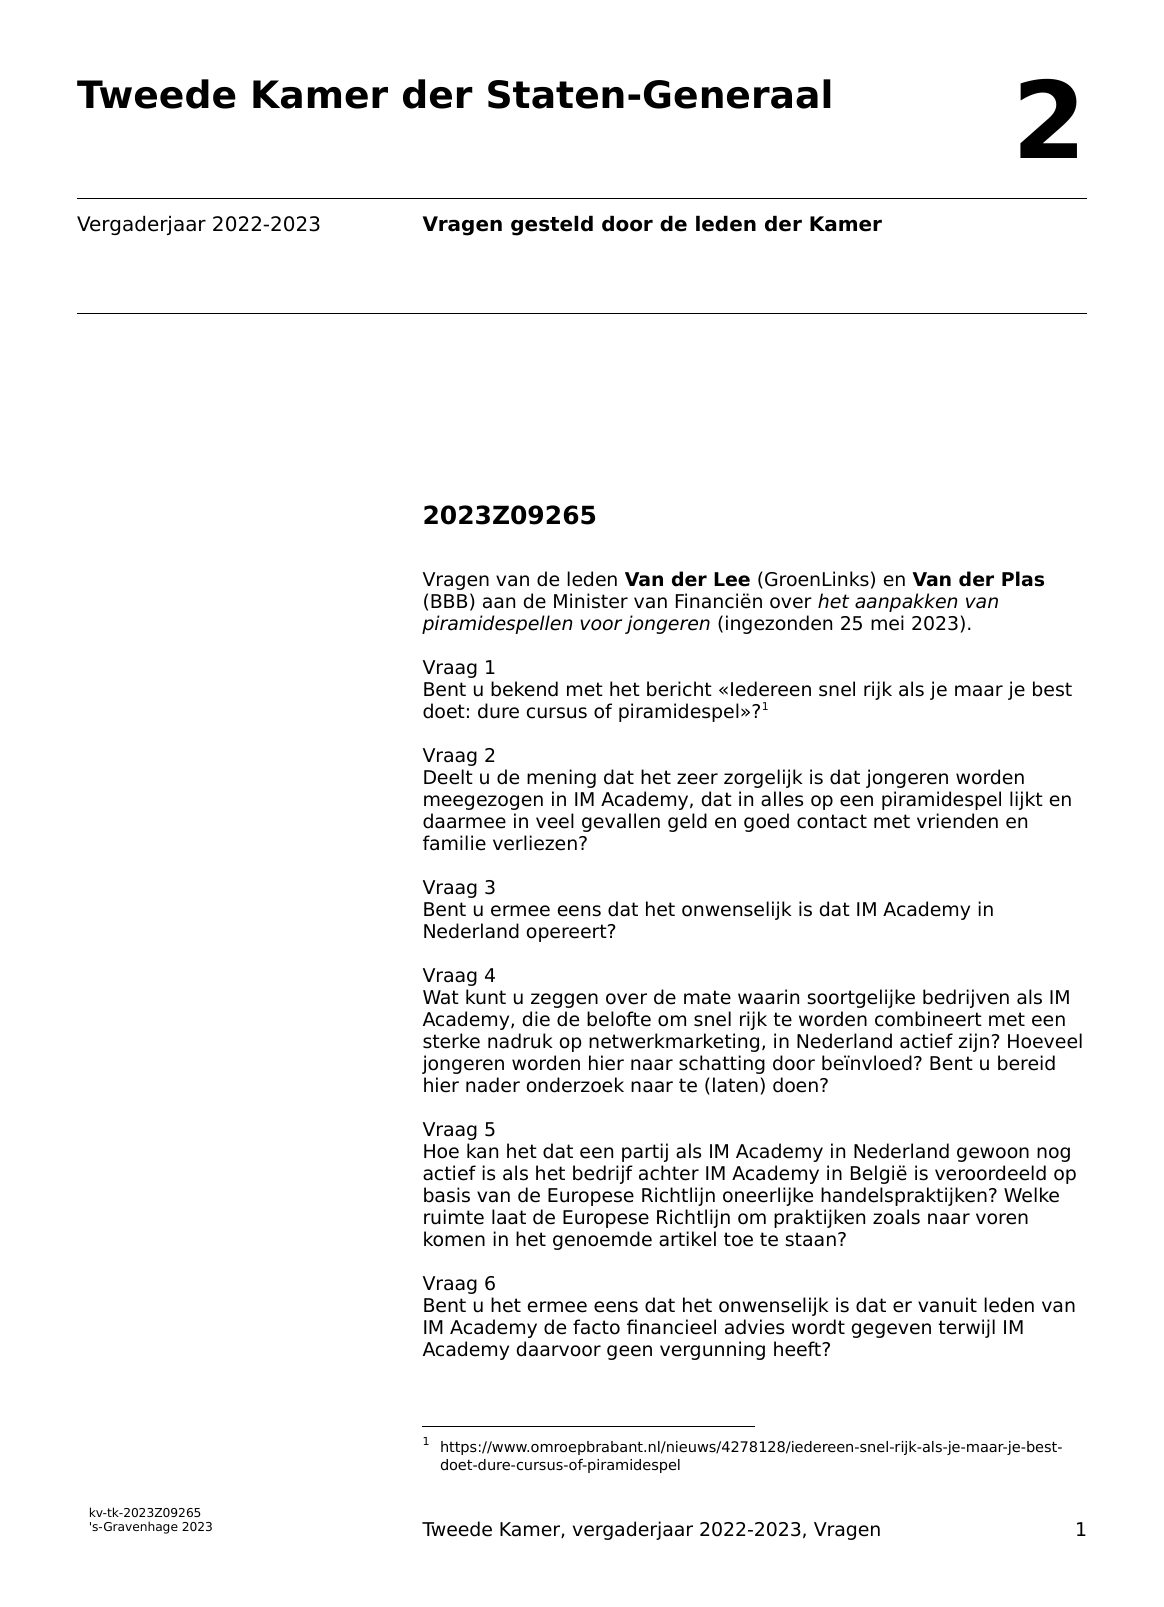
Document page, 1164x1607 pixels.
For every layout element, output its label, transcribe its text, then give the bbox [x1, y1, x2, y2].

text 's-Gravenhage 2023 [88, 1520, 323, 1534]
text Vraag 1 [422, 657, 1087, 679]
table_header Tweede Kamer der Staten-Generaal [77, 59, 886, 198]
text Bent u bekend met het bericht «Iedereen snel rijk als je maar je best doet: dure cursus of piramidespel»? [422, 679, 1087, 723]
text Deelt u de mening dat het zeer zorgelijk is dat jongeren worden meegezogen in IM Academy, dat in alles op een piramidespel lijkt en daarmee in veel gevallen geld en goed contact met vrienden en familie verliezen? [422, 767, 1087, 855]
text Hoe kan het dat een partij als IM Academy in Nederland gewoon nog actief is als het bedrijf achter IM Academy in België is veroordeeld op basis van de Europese Richtlijn oneerlijke handelspraktijken? Welke ruimte laat de Europese Richtlijn om praktijken zoals naar voren komen in het genoemde artikel toe te staan? [422, 1141, 1087, 1251]
text Vraag 3 [422, 877, 1087, 899]
text Bent u het ermee eens dat het onwenselijk is dat er vanuit leden van IM Academy de facto financieel advies wordt gegeven terwijl IM Academy daarvoor geen vergunning heeft? [422, 1295, 1087, 1361]
table_cell Vergaderjaar 2022-2023 [77, 199, 422, 313]
text kv-tk-2023Z09265 [88, 1506, 323, 1520]
text Vraag 2 [422, 745, 1087, 767]
text Vraag 5 [422, 1119, 1087, 1141]
text Wat kunt u zeggen over de mate waarin soortgelijke bedrijven als IM Academy, die de belofte om snel rijk te worden combineert met een sterke nadruk op netwerkmarketing, in Nederland actief zijn? Hoeveel jongeren worden hier naar schatting door beïnvloed? Bent u bereid hier nader onderzoek naar te (laten) doen? [422, 987, 1087, 1097]
text Vraag 4 [422, 965, 1087, 987]
table_header 2 [886, 59, 1087, 198]
text Vragen van de leden Van der Lee (GroenLinks) en Van der Plas (BBB) aan de Minister van Financiën over het aanpakken van piramidespellen voor jongeren (ingezonden 25 mei 2023). [422, 569, 1087, 635]
text Vraag 6 [422, 1273, 1087, 1295]
text Bent u ermee eens dat het onwenselijk is dat IM Academy in Nederland opereert? [422, 899, 1087, 943]
text https://www.omroepbrabant.nl/nieuws/4278128/iedereen-snel-rijk-als-je-maar-je-best-doet-dure-cursus-of-piramidespel [422, 1435, 1087, 1474]
text 2023Z09265 [422, 501, 1087, 531]
table_cell Vragen gesteld door de leden der Kamer [422, 199, 1087, 313]
